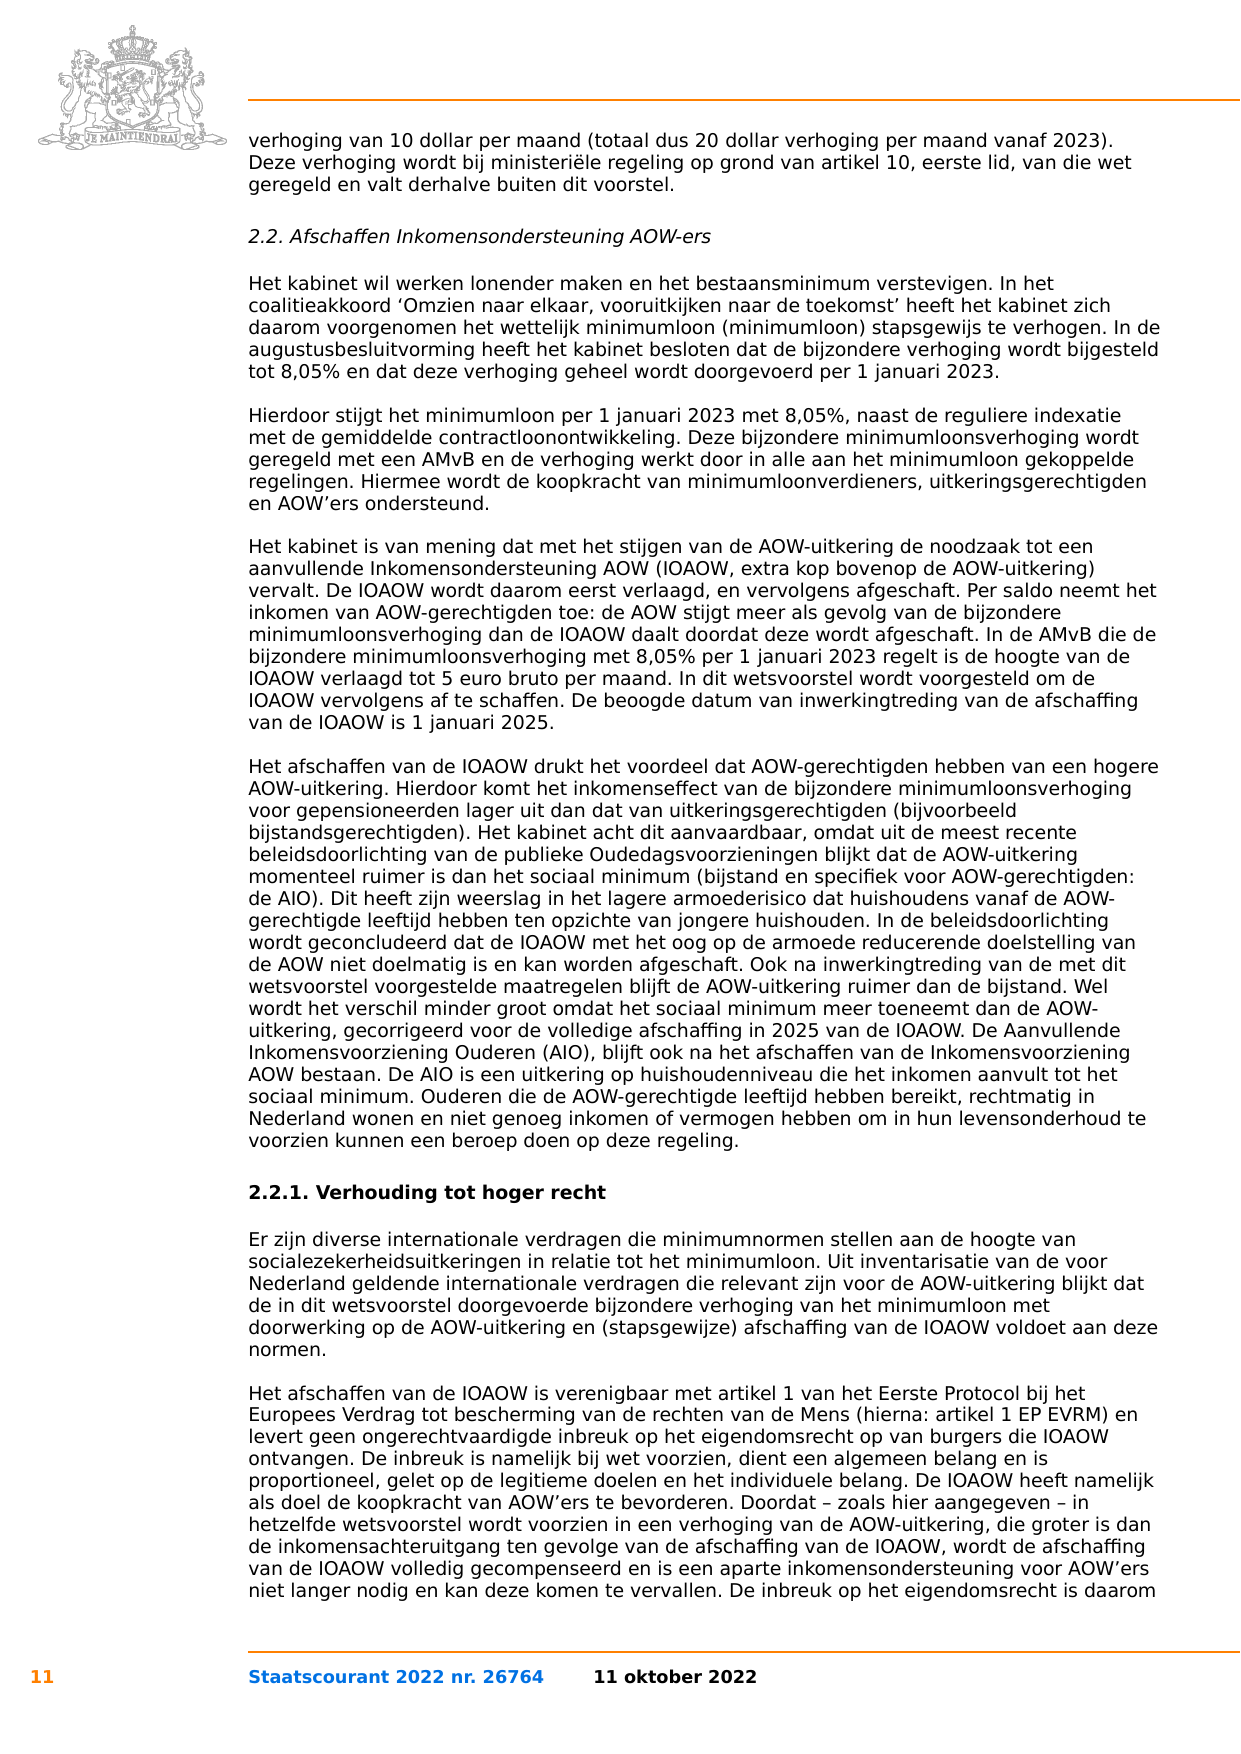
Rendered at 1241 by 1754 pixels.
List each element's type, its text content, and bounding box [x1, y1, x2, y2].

text Het afschaffen van de IOAOW drukt het voordeel dat AOW-gerechtigden hebben van een hogere AOW-uitkering. Hierdoor komt het inkomenseffect van de bijzondere minimumloonsverhoging voor gepensioneerden lager uit dan dat van uitkeringsgerechtigden (bijvoorbeeld bijstandsgerechtigden). Het kabinet acht dit aanvaardbaar, omdat uit de meest recente beleidsdoorlichting van de publieke Oudedagsvoorzieningen blijkt dat de AOW-uitkering momenteel ruimer is dan het sociaal minimum (bijstand en specifiek voor AOW-gerechtigden: de AIO). Dit heeft zijn weerslag in het lagere armoederisico dat huishoudens vanaf de AOW-gerechtigde leeftijd hebben ten opzichte van jongere huishouden. In de beleidsdoorlichting wordt geconcludeerd dat de IOAOW met het oog op de armoede reducerende doelstelling van de AOW niet doelmatig is en kan worden afgeschaft. Ook na inwerkingtreding van de met dit wetsvoorstel voorgestelde maatregelen blijft de AOW-uitkering ruimer dan de bijstand. Wel wordt het verschil minder groot omdat het sociaal minimum meer toeneemt dan de AOW-uitkering, gecorrigeerd voor de volledige afschaffing in 2025 van de IOAOW. De Aanvullende Inkomensvoorziening Ouderen (AIO), blijft ook na het afschaffen van de Inkomensvoorziening AOW bestaan. De AIO is een uitkering op huishoudenniveau die het inkomen aanvult tot het sociaal minimum. Ouderen die de AOW-gerechtigde leeftijd hebben bereikt, rechtmatig in Nederland wonen en niet genoeg inkomen of vermogen hebben om in hun levensonderhoud te voorzien kunnen een beroep doen op deze regeling. [248, 756, 1163, 1152]
text Hierdoor stijgt het minimumloon per 1 januari 2023 met 8,05%, naast de reguliere indexatie met de gemiddelde contractloonontwikkeling. Deze bijzondere minimumloonsverhoging wordt geregeld met een AMvB en de verhoging werkt door in alle aan het minimumloon gekoppelde regelingen. Hiermee wordt de koopkracht van minimumloonverdieners, uitkeringsgerechtigden en AOW’ers ondersteund. [248, 404, 1163, 514]
subtitle 2.2.1. Verhouding tot hoger recht [248, 1182, 1163, 1204]
text Het kabinet wil werken lonender maken en het bestaansminimum verstevigen. In het coalitieakkoord ‘Omzien naar elkaar, vooruitkijken naar de toekomst’ heeft het kabinet zich daarom voorgenomen het wettelijk minimumloon (minimumloon) stapsgewijs te verhogen. In de augustusbesluitvorming heeft het kabinet besloten dat de bijzondere verhoging wordt bijgesteld tot 8,05% en dat deze verhoging geheel wordt doorgevoerd per 1 januari 2023. [248, 273, 1163, 383]
text Het afschaffen van de IOAOW is verenigbaar met artikel 1 van het Eerste Protocol bij het Europees Verdrag tot bescherming van de rechten van de Mens (hierna: artikel 1 EP EVRM) en levert geen ongerechtvaardigde inbreuk op het eigendomsrecht op van burgers die IOAOW ontvangen. De inbreuk is namelijk bij wet voorzien, dient een algemeen belang en is proportioneel, gelet op de legitieme doelen en het individuele belang. De IOAOW heeft namelijk als doel de koopkracht van AOW’ers te bevorderen. Doordat – zoals hier aangegeven – in hetzelfde wetsvoorstel wordt voorzien in een verhoging van de AOW-uitkering, die groter is dan de inkomensachteruitgang ten gevolge van de afschaffing van de IOAOW, wordt de afschaffing van de IOAOW volledig gecompenseerd en is een aparte inkomensondersteuning voor AOW’ers niet langer nodig en kan deze komen te vervallen. De inbreuk op het eigendomsrecht is daarom [248, 1382, 1163, 1602]
text Er zijn diverse internationale verdragen die minimumnormen stellen aan de hoogte van socialezekerheidsuitkeringen in relatie tot het minimumloon. Uit inventarisatie van de voor Nederland geldende internationale verdragen die relevant zijn voor de AOW-uitkering blijkt dat de in dit wetsvoorstel doorgevoerde bijzondere verhoging van het minimumloon met doorwerking op de AOW-uitkering en (stapsgewijze) afschaffing van de IOAOW voldoet aan deze normen. [248, 1229, 1163, 1361]
text Het kabinet is van mening dat met het stijgen van de AOW-uitkering de noodzaak tot een aanvullende Inkomensondersteuning AOW (IOAOW, extra kop bovenop de AOW-uitkering) vervalt. De IOAOW wordt daarom eerst verlaagd, en vervolgens afgeschaft. Per saldo neemt het inkomen van AOW-gerechtigden toe: de AOW stijgt meer als gevolg van de bijzondere minimumloonsverhoging dan de IOAOW daalt doordat deze wordt afgeschaft. In de AMvB die de bijzondere minimumloonsverhoging met 8,05% per 1 januari 2023 regelt is de hoogte van de IOAOW verlaagd tot 5 euro bruto per maand. In dit wetsvoorstel wordt voorgesteld om de IOAOW vervolgens af te schaffen. De beoogde datum van inwerkingtreding van de afschaffing van de IOAOW is 1 januari 2025. [248, 536, 1163, 734]
subtitle 2.2. Afschaffen Inkomensondersteuning AOW-ers [248, 226, 1163, 248]
picture [38, 25, 227, 150]
text verhoging van 10 dollar per maand (totaal dus 20 dollar verhoging per maand vanaf 2023). Deze verhoging wordt bij ministeriële regeling op grond van artikel 10, eerste lid, van die wet geregeld en valt derhalve buiten dit voorstel. [248, 130, 1163, 196]
